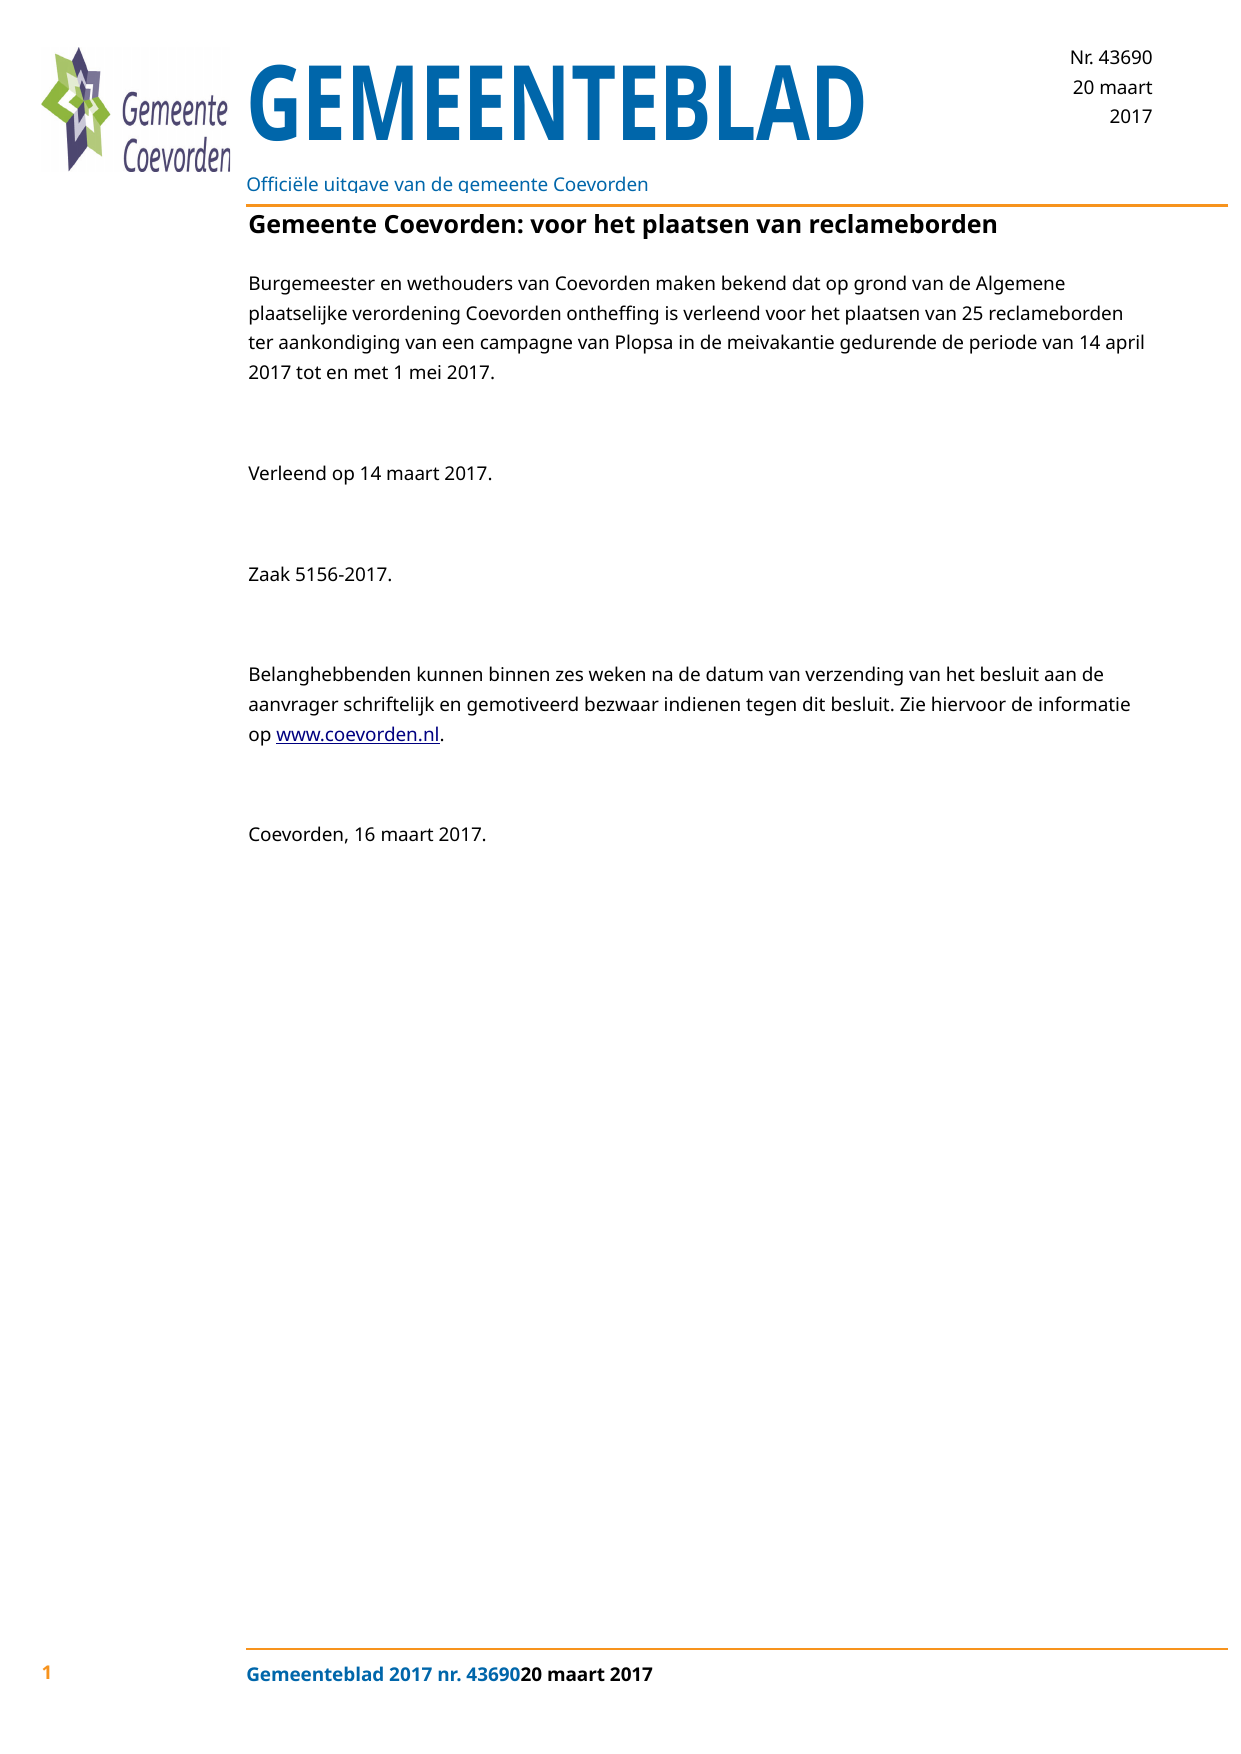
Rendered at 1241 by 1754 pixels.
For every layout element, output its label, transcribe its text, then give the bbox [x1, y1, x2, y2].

text Burgemeester en wethouders van Coevorden maken bekend dat op grond van de Algemene plaatselijke verordening Coevorden ontheffing is verleend voor het plaatsen van 25 reclameborden ter aankondiging van een campagne van Plopsa in de meivakantie gedurende de periode van 14 april 2017 tot en met 1 mei 2017. [248, 270, 1152, 385]
text Zaak 5156-2017. [248, 561, 1152, 586]
text Coevorden, 16 maart 2017. [248, 822, 1152, 847]
text Verleend op 14 maart 2017. [248, 460, 1152, 486]
text Gemeente Coevorden: voor het plaatsen van reclameborden [248, 207, 1152, 241]
text Belanghebbenden kunnen binnen zes weken na de datum van verzending van het besluit aan de aanvrager schriftelijk en gemotiveerd bezwaar indienen tegen dit besluit. Zie hiervoor de informatie op www.coevorden.nl. [248, 662, 1152, 746]
picture [41, 47, 231, 172]
